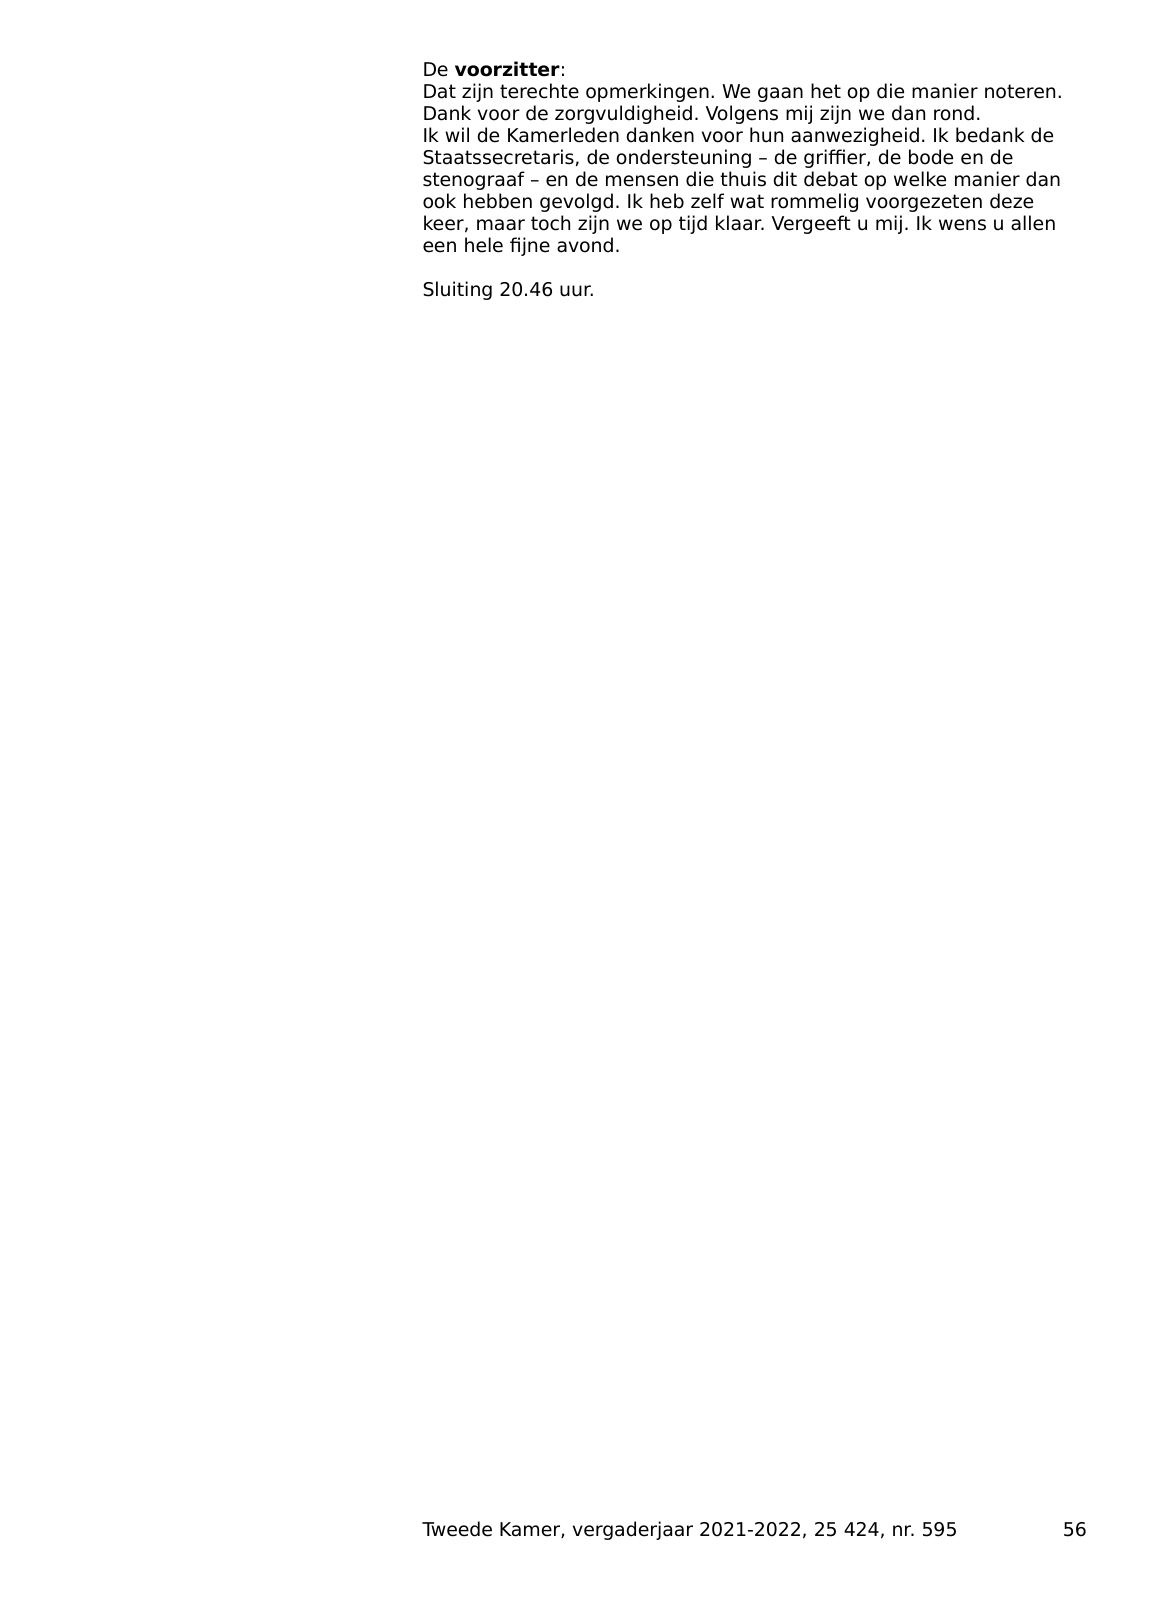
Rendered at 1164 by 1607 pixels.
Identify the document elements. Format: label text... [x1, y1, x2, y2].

text Dat zijn terechte opmerkingen. We gaan het op die manier noteren. Dank voor de zorgvuldigheid. Volgens mij zijn we dan rond. [422, 81, 1087, 125]
text Sluiting 20.46 uur. [422, 279, 1087, 301]
text De voorzitter: [422, 59, 1087, 81]
text Ik wil de Kamerleden danken voor hun aanwezigheid. Ik bedank de Staatssecretaris, de ondersteuning – de griffier, de bode en de stenograaf – en de mensen die thuis dit debat op welke manier dan ook hebben gevolgd. Ik heb zelf wat rommelig voorgezeten deze keer, maar toch zijn we op tijd klaar. Vergeeft u mij. Ik wens u allen een hele fijne avond. [422, 125, 1087, 257]
